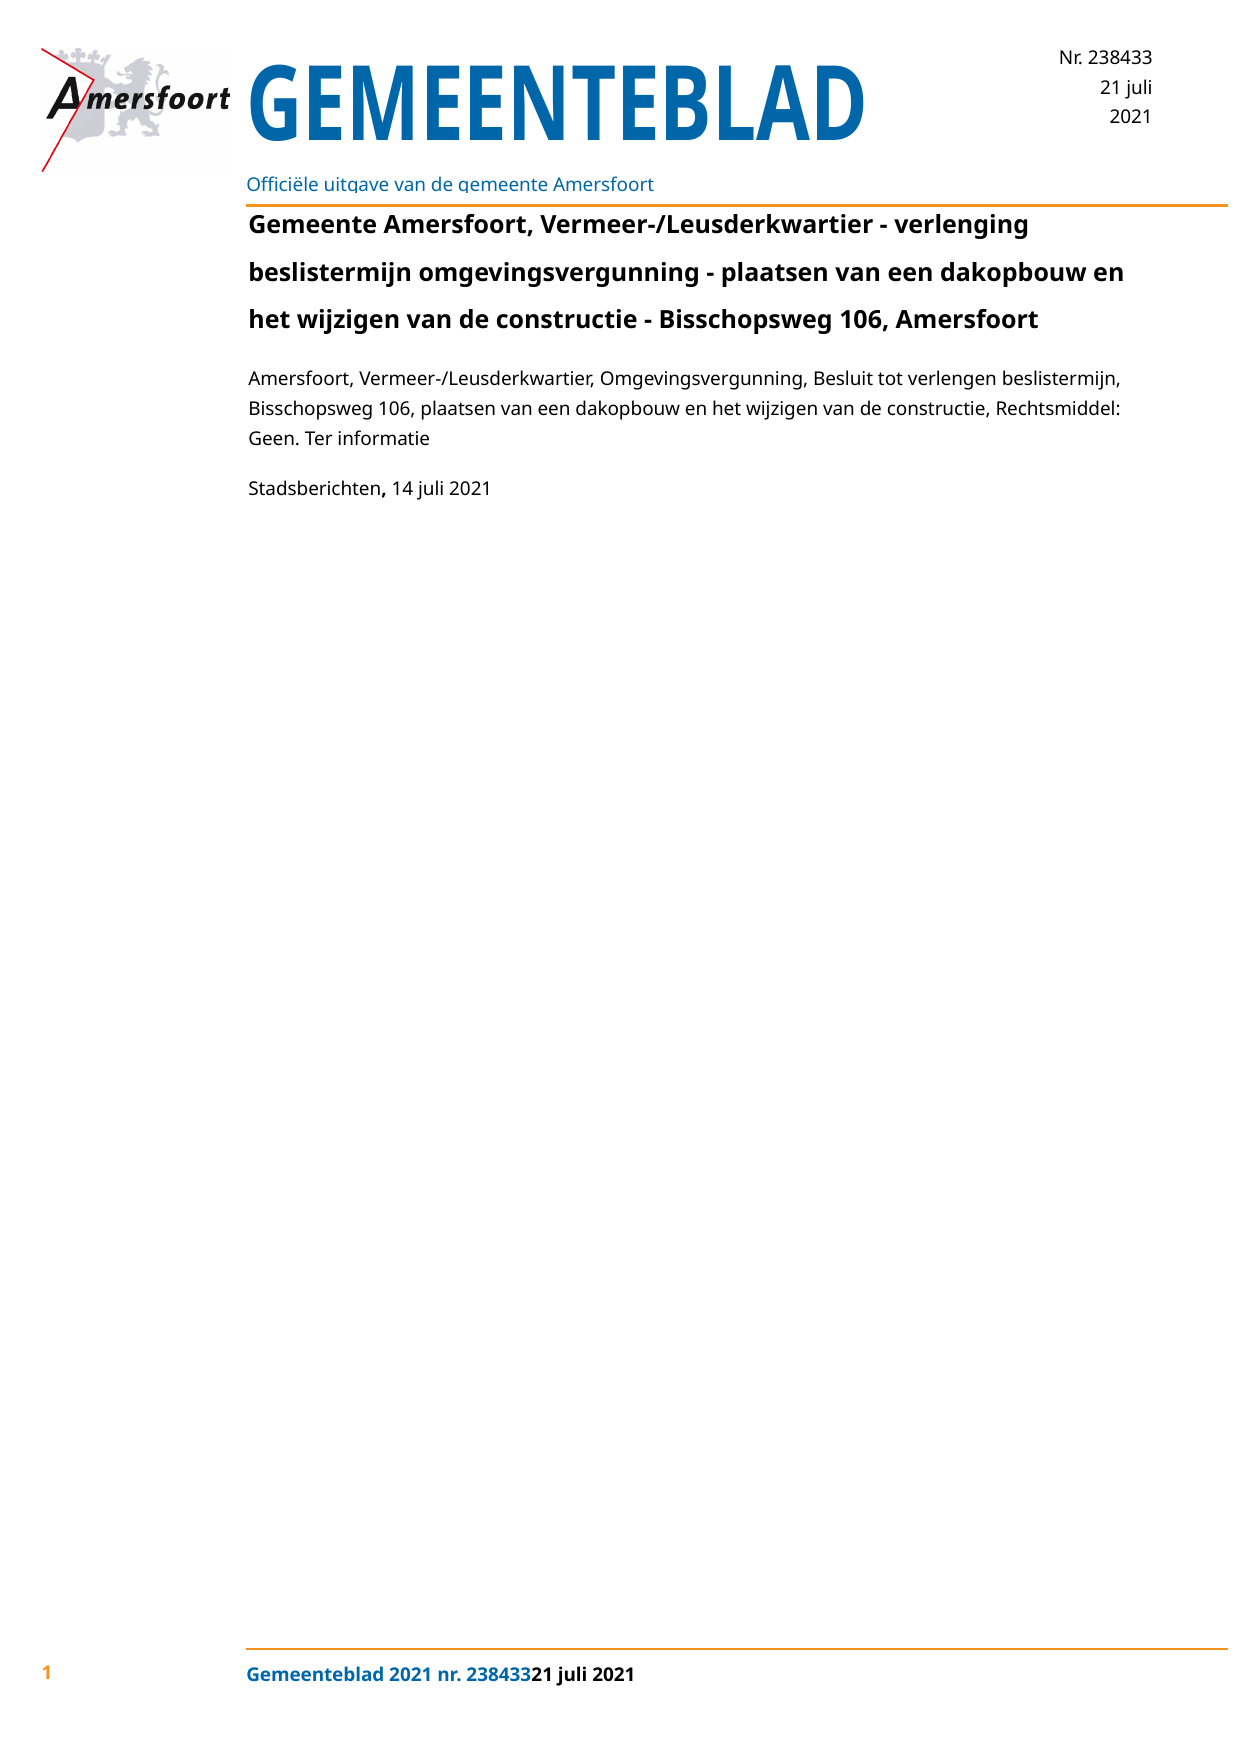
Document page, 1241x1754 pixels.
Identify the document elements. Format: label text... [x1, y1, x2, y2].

text Amersfoort, Vermeer-/Leusderkwartier, Omgevingsvergunning, Besluit tot verlengen beslistermijn, Bisschopsweg 106, plaatsen van een dakopbouw en het wijzigen van de constructie, Rechtsmiddel: Geen. Ter informatie [248, 366, 1152, 450]
picture [41, 47, 231, 172]
text Stadsberichten, 14 juli 2021 [248, 475, 1152, 501]
text Gemeente Amersfoort, Vermeer-/Leusderkwartier - verlenging beslistermijn omgevingsvergunning - plaatsen van een dakopbouw en het wijzigen van de constructie - Bisschopsweg 106, Amersfoort [248, 207, 1152, 336]
